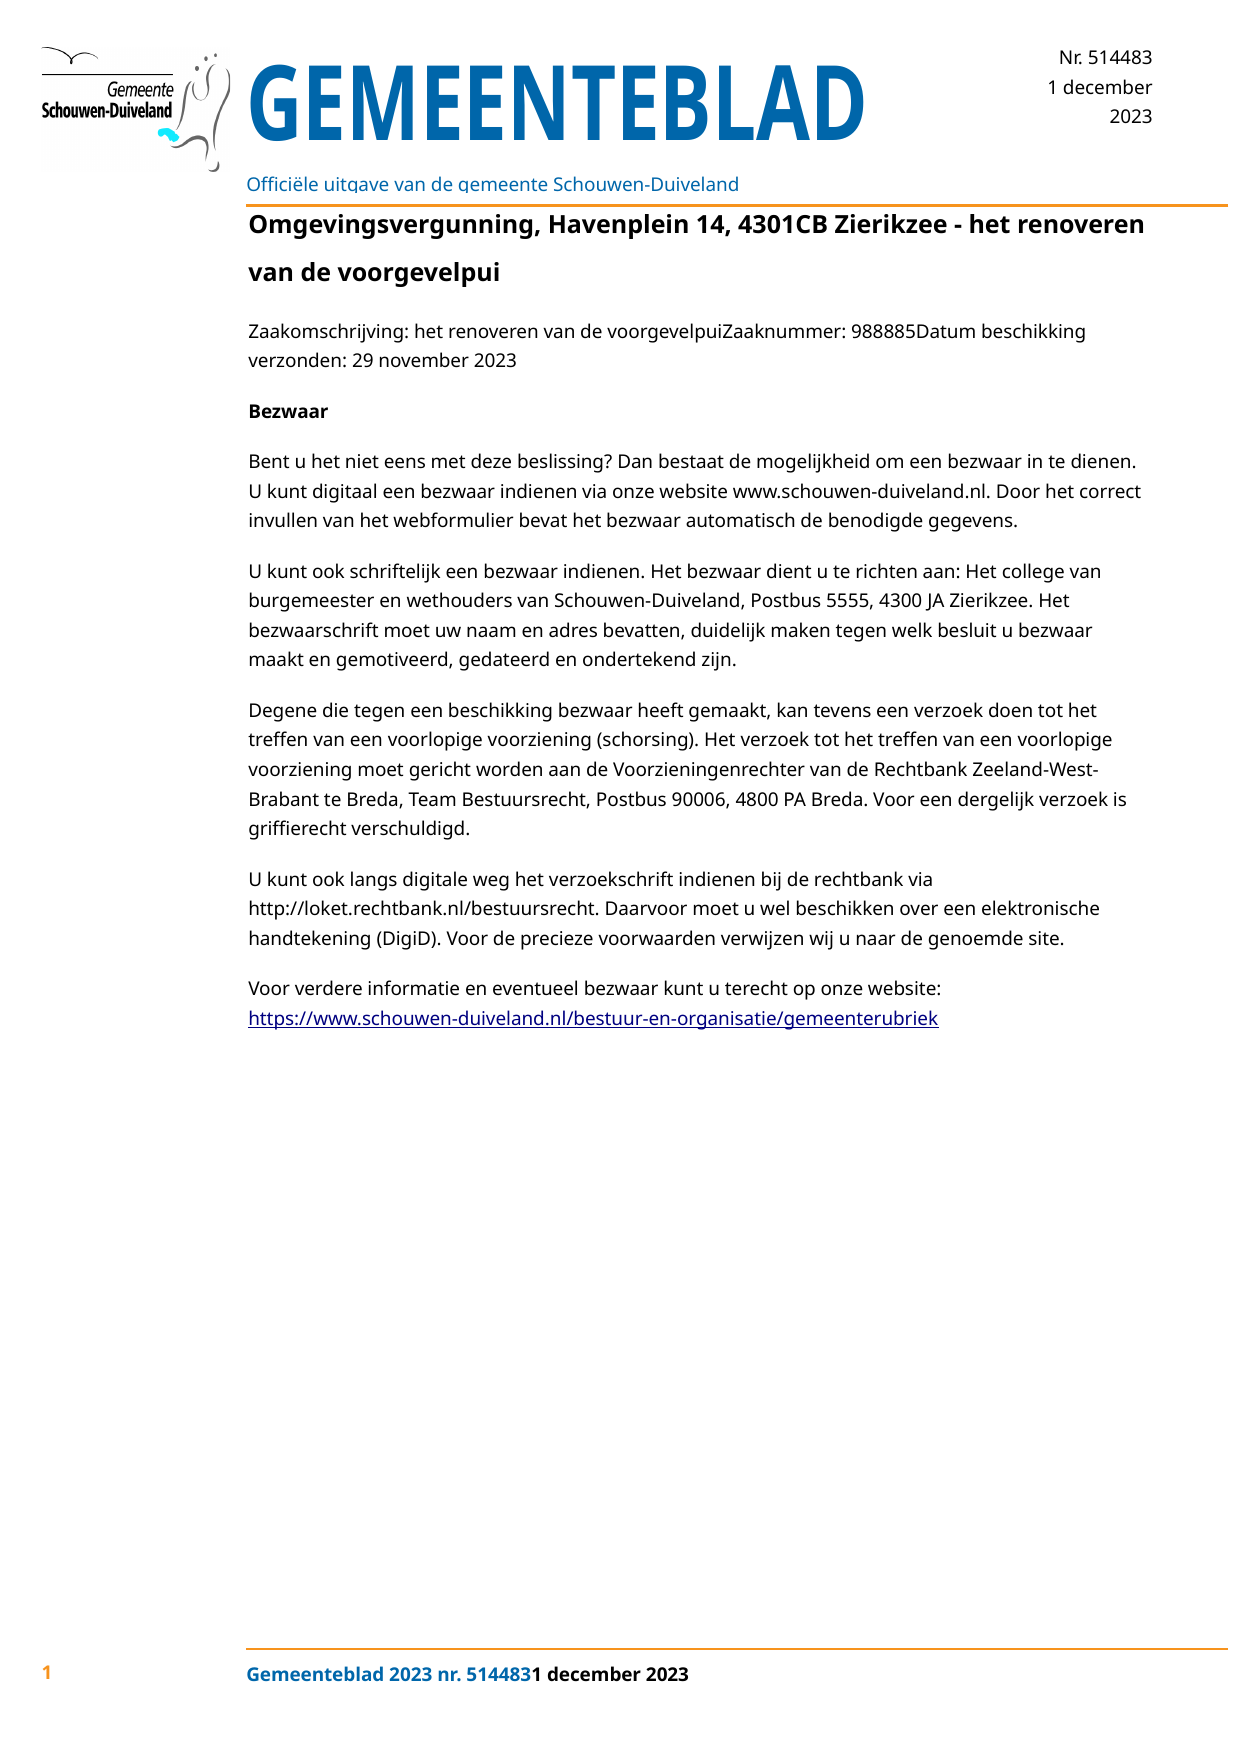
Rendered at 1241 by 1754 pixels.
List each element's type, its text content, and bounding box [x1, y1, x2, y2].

text Omgevingsvergunning, Havenplein 14, 4301CB Zierikzee - het renoveren van de voorgevelpui [248, 207, 1152, 288]
text U kunt ook schriftelijk een bezwaar indienen. Het bezwaar dient u te richten aan: Het college van burgemeester en wethouders van Schouwen-Duiveland, Postbus 5555, 4300 JA Zierikzee. Het bezwaarschrift moet uw naam en adres bevatten, duidelijk maken tegen welk besluit u bezwaar maakt en gemotiveerd, gedateerd en ondertekend zijn. [248, 558, 1152, 672]
text Degene die tegen een beschikking bezwaar heeft gemaakt, kan tevens een verzoek doen tot het treffen van een voorlopige voorziening (schorsing). Het verzoek tot het treffen van een voorlopige voorziening moet gericht worden aan de Voorzieningenrechter van de Rechtbank Zeeland-West-Brabant te Breda, Team Bestuursrecht, Postbus 90006, 4800 PA Breda. Voor een dergelijk verzoek is griffierecht verschuldigd. [248, 697, 1152, 841]
picture [41, 47, 231, 172]
text Bent u het niet eens met deze beslissing? Dan bestaat de mogelijkheid om een bezwaar in te dienen. U kunt digitaal een bezwaar indienen via onze website www.schouwen-duiveland.nl. Door het correct invullen van het webformulier bevat het bezwaar automatisch de benodigde gegevens. [248, 448, 1152, 533]
text Bezwaar [248, 398, 1152, 424]
text U kunt ook langs digitale weg het verzoekschrift indienen bij de rechtbank via http://loket.rechtbank.nl/bestuursrecht. Daarvoor moet u wel beschikken over een elektronische handtekening (DigiD). Voor de precieze voorwaarden verwijzen wij u naar de genoemde site. [248, 866, 1152, 951]
text Zaakomschrijving: het renoveren van de voorgevelpuiZaaknummer: 988885Datum beschikking verzonden: 29 november 2023 [248, 318, 1152, 373]
text Voor verdere informatie en eventueel bezwaar kunt u terecht op onze website: https://www.schouwen-duiveland.nl/bestuur-en-organisatie/gemeenterubriek [248, 975, 1152, 1031]
